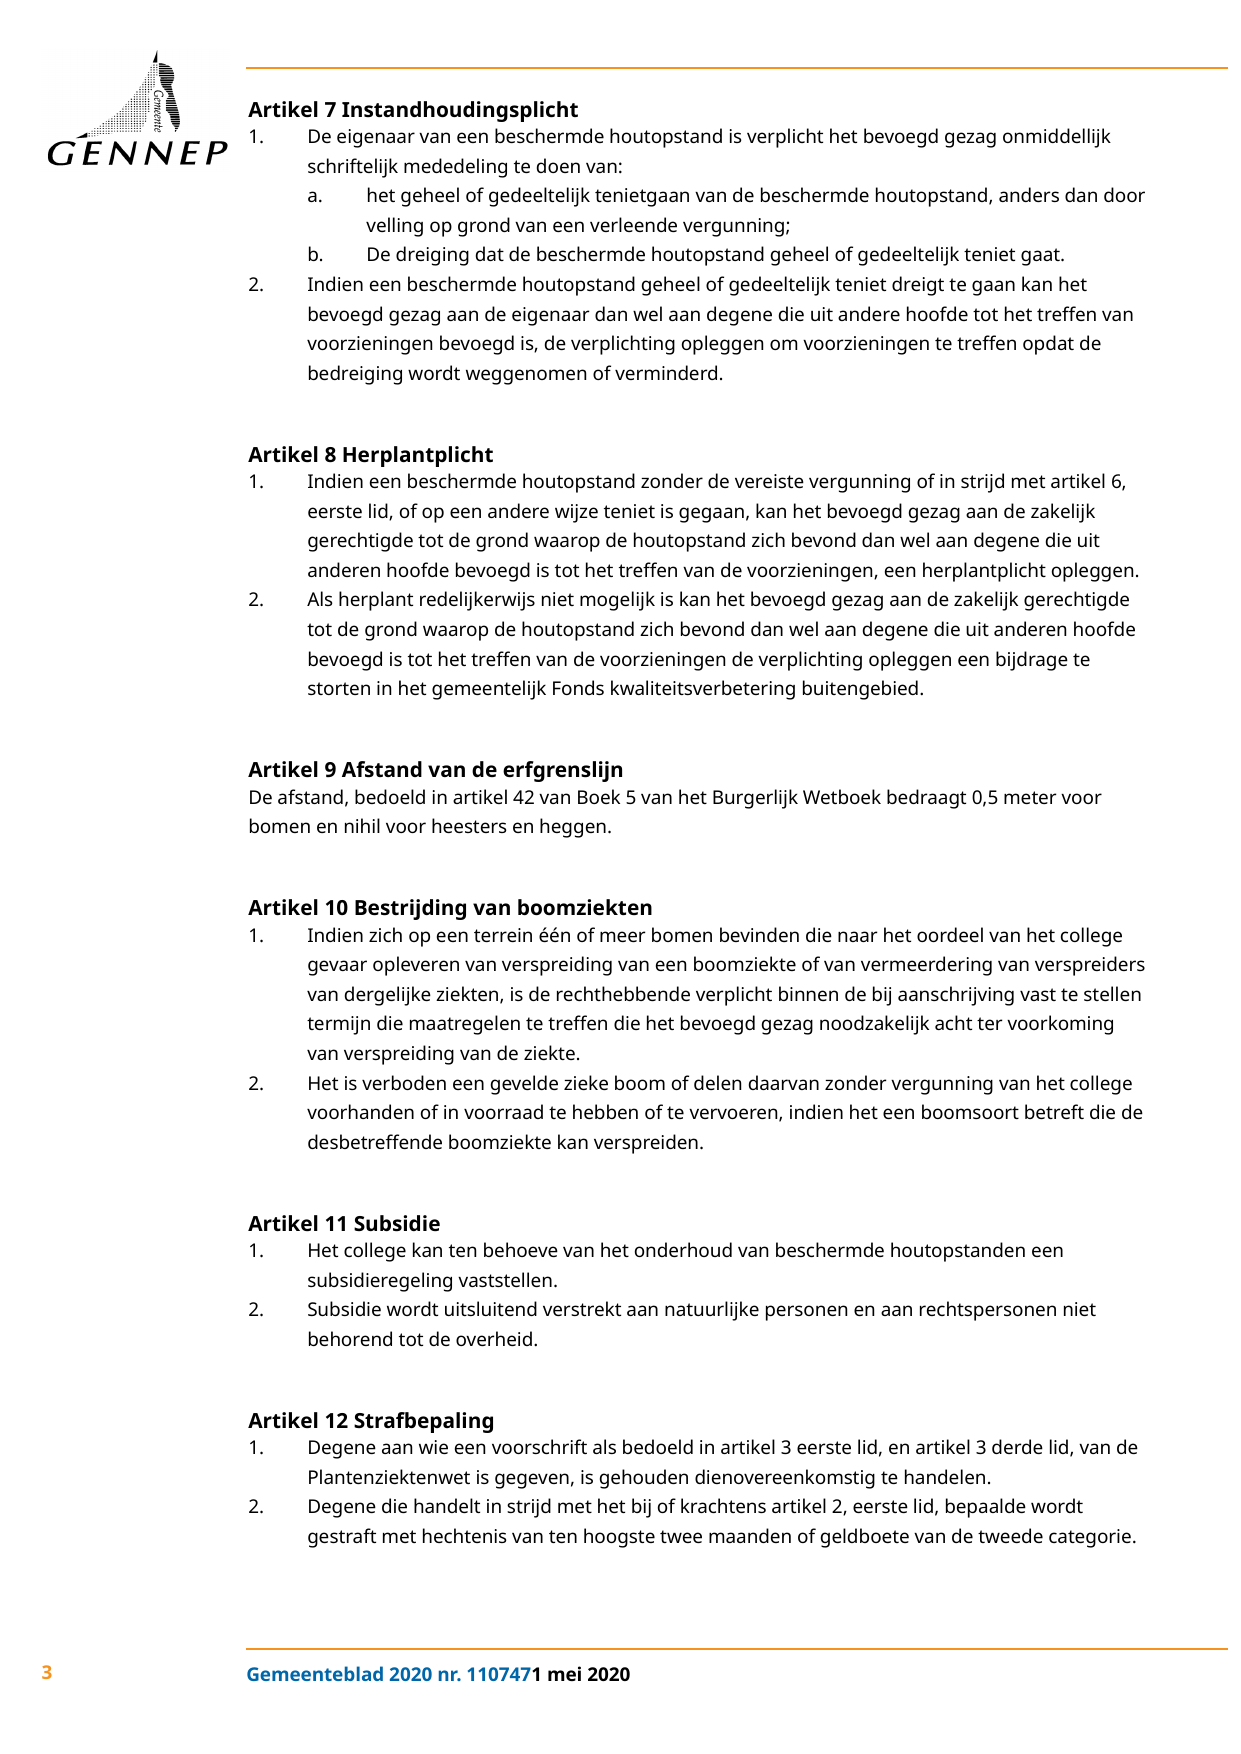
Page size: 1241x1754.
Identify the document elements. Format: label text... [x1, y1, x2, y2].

text Artikel 12 Strafbepaling [248, 1406, 1152, 1434]
list Het college kan ten behoeve van het onderhoud van beschermde houtopstanden een subsidieregeling vaststellen. [248, 1237, 1152, 1293]
list het geheel of gedeeltelijk tenietgaan van de beschermde houtopstand, anders dan door velling op grond van een verleende vergunning; [307, 182, 1152, 238]
list Subsidie wordt uitsluitend verstrekt aan natuurlijke personen en aan rechtspersonen niet behorend tot de overheid. [248, 1297, 1152, 1352]
list Als herplant redelijkerwijs niet mogelijk is kan het bevoegd gezag aan de zakelijk gerechtigde tot de grond waarop de houtopstand zich bevond dan wel aan degene die uit anderen hoofde bevoegd is tot het treffen van de voorzieningen de verplichting opleggen een bijdrage te storten in het gemeentelijk Fonds kwaliteitsverbetering buitengebied. [248, 587, 1152, 701]
text Artikel 11 Subsidie [248, 1209, 1152, 1237]
list Degene die handelt in strijd met het bij of krachtens artikel 2, eerste lid, bepaalde wordt gestraft met hechtenis van ten hoogste twee maanden of geldboete van de tweede categorie. [248, 1494, 1152, 1549]
text De afstand, bedoeld in artikel 42 van Boek 5 van het Burgerlijk Wetboek bedraagt 0,5 meter voor bomen en nihil voor heesters en heggen. [248, 784, 1152, 839]
list De dreiging dat de beschermde houtopstand geheel of gedeeltelijk teniet gaat. [307, 242, 1152, 267]
text Artikel 9 Afstand van de erfgrenslijn [248, 755, 1152, 784]
list Indien een beschermde houtopstand geheel of gedeeltelijk teniet dreigt te gaan kan het bevoegd gezag aan de eigenaar dan wel aan degene die uit andere hoofde tot het treffen van voorzieningen bevoegd is, de verplichting opleggen om voorzieningen te treffen opdat de bedreiging wordt weggenomen of verminderd. [248, 271, 1152, 386]
list De eigenaar van een beschermde houtopstand is verplicht het bevoegd gezag onmiddellijk schriftelijk mededeling te doen van: [248, 123, 1152, 178]
list Indien een beschermde houtopstand zonder de vereiste vergunning of in strijd met artikel 6, eerste lid, of op een andere wijze teniet is gegaan, kan het bevoegd gezag aan de zakelijk gerechtigde tot de grond waarop de houtopstand zich bevond dan wel aan degene die uit anderen hoofde bevoegd is tot het treffen van de voorzieningen, een herplantplicht opleggen. [248, 468, 1152, 583]
text Artikel 10 Bestrijding van boomziekten [248, 893, 1152, 922]
text Artikel 7 Instandhoudingsplicht [248, 95, 1152, 123]
text Artikel 8 Herplantplicht [248, 440, 1152, 468]
picture [41, 47, 231, 172]
list Het is verboden een gevelde zieke boom of delen daarvan zonder vergunning van het college voorhanden of in voorraad te hebben of te vervoeren, indien het een boomsoort betreft die de desbetreffende boomziekte kan verspreiden. [248, 1070, 1152, 1155]
list Degene aan wie een voorschrift als bedoeld in artikel 3 eerste lid, en artikel 3 derde lid, van de Plantenziektenwet is gegeven, is gehouden dienovereenkomstig te handelen. [248, 1434, 1152, 1490]
list Indien zich op een terrein één of meer bomen bevinden die naar het oordeel van het college gevaar opleveren van verspreiding van een boomziekte of van vermeerdering van verspreiders van dergelijke ziekten, is de rechthebbende verplicht binnen de bij aanschrijving vast te stellen termijn die maatregelen te treffen die het bevoegd gezag noodzakelijk acht ter voorkoming van verspreiding van de ziekte. [248, 922, 1152, 1066]
